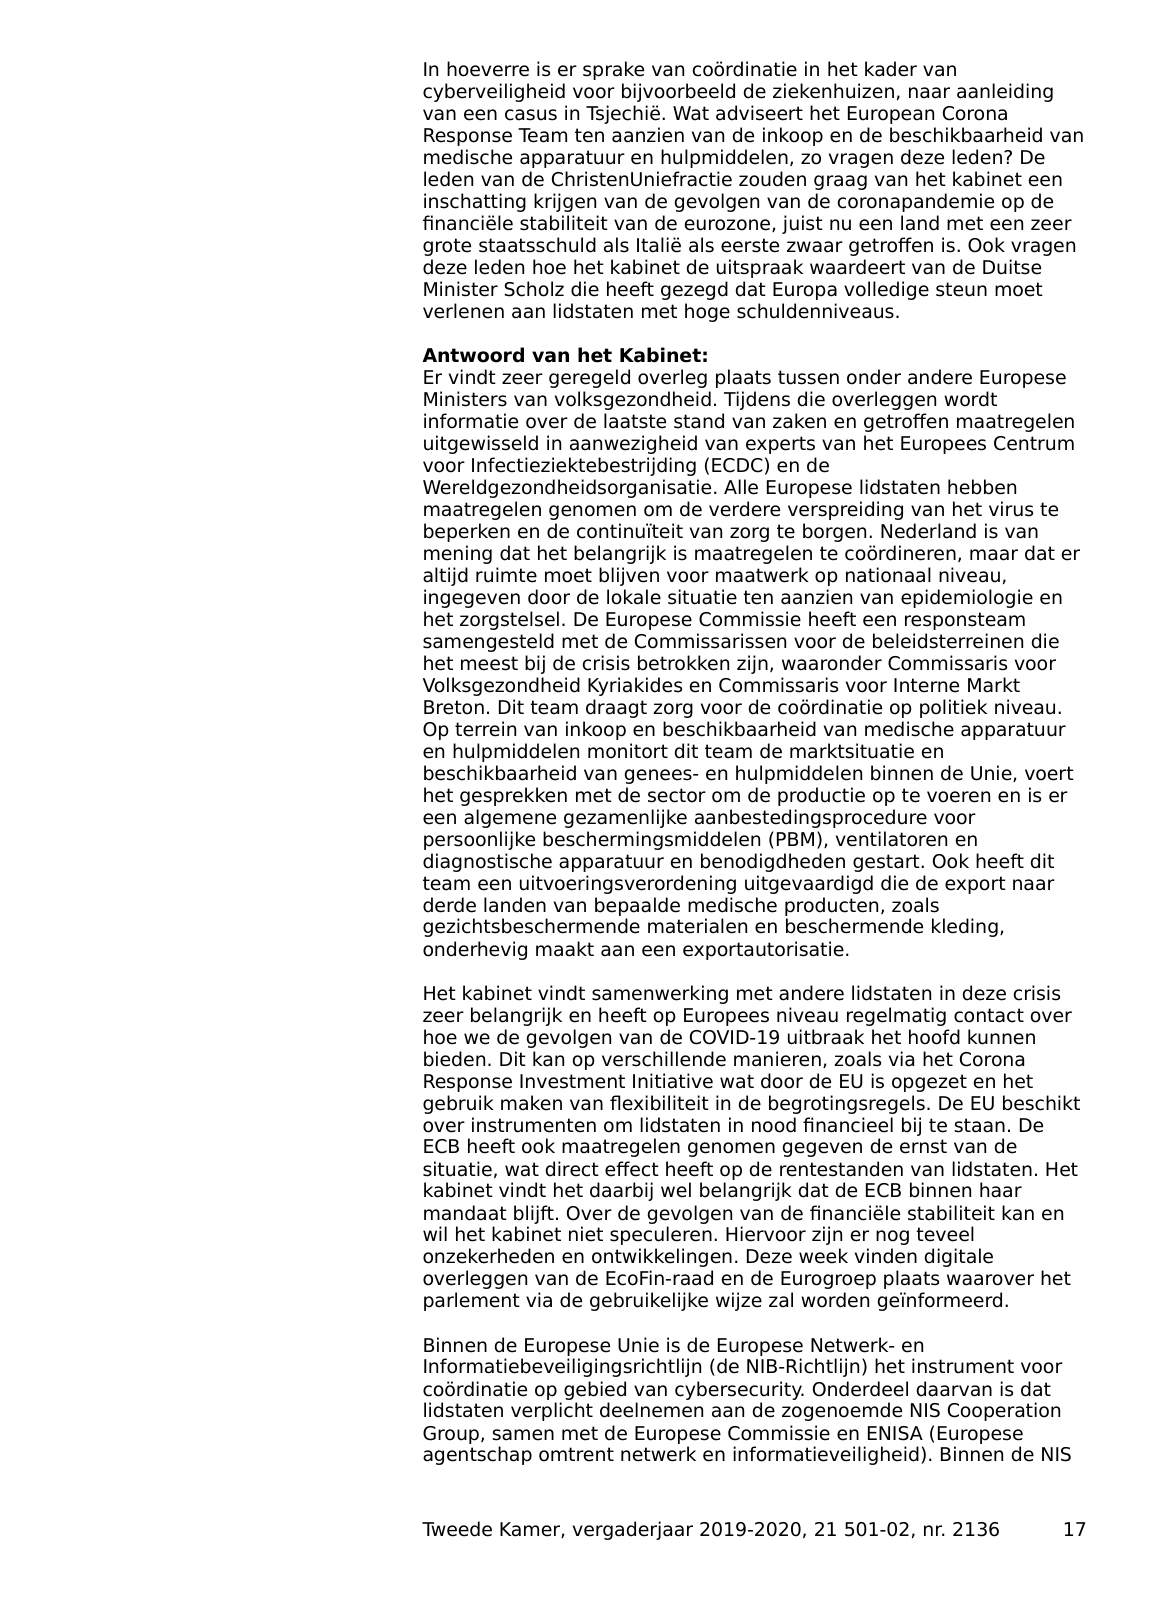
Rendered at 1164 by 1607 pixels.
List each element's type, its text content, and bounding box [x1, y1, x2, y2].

text In hoeverre is er sprake van coördinatie in het kader van cyberveiligheid voor bijvoorbeeld de ziekenhuizen, naar aanleiding van een casus in Tsjechië. Wat adviseert het European Corona Response Team ten aanzien van de inkoop en de beschikbaarheid van medische apparatuur en hulpmiddelen, zo vragen deze leden? De leden van de ChristenUniefractie zouden graag van het kabinet een inschatting krijgen van de gevolgen van de coronapandemie op de financiële stabiliteit van de eurozone, juist nu een land met een zeer grote staatsschuld als Italië als eerste zwaar getroffen is. Ook vragen deze leden hoe het kabinet de uitspraak waardeert van de Duitse Minister Scholz die heeft gezegd dat Europa volledige steun moet verlenen aan lidstaten met hoge schuldenniveaus. [422, 59, 1087, 323]
text Het kabinet vindt samenwerking met andere lidstaten in deze crisis zeer belangrijk en heeft op Europees niveau regelmatig contact over hoe we de gevolgen van de COVID-19 uitbraak het hoofd kunnen bieden. Dit kan op verschillende manieren, zoals via het Corona Response Investment Initiative wat door de EU is opgezet en het gebruik maken van flexibiliteit in de begrotingsregels. De EU beschikt over instrumenten om lidstaten in nood financieel bij te staan. De ECB heeft ook maatregelen genomen gegeven de ernst van de situatie, wat direct effect heeft op de rentestanden van lidstaten. Het kabinet vindt het daarbij wel belangrijk dat de ECB binnen haar mandaat blijft. Over de gevolgen van de financiële stabiliteit kan en wil het kabinet niet speculeren. Hiervoor zijn er nog teveel onzekerheden en ontwikkelingen. Deze week vinden digitale overleggen van de EcoFin-raad en de Eurogroep plaats waarover het parlement via de gebruikelijke wijze zal worden geïnformeerd. [422, 983, 1087, 1312]
text Er vindt zeer geregeld overleg plaats tussen onder andere Europese Ministers van volksgezondheid. Tijdens die overleggen wordt informatie over de laatste stand van zaken en getroffen maatregelen uitgewisseld in aanwezigheid van experts van het Europees Centrum voor Infectieziektebestrijding (ECDC) en de Wereldgezondheidsorganisatie. Alle Europese lidstaten hebben maatregelen genomen om de verdere verspreiding van het virus te beperken en de continuïteit van zorg te borgen. Nederland is van mening dat het belangrijk is maatregelen te coördineren, maar dat er altijd ruimte moet blijven voor maatwerk op nationaal niveau, ingegeven door de lokale situatie ten aanzien van epidemiologie en het zorgstelsel. De Europese Commissie heeft een responsteam samengesteld met de Commissarissen voor de beleidsterreinen die het meest bij de crisis betrokken zijn, waaronder Commissaris voor Volksgezondheid Kyriakides en Commissaris voor Interne Markt Breton. Dit team draagt zorg voor de coördinatie op politiek niveau. Op terrein van inkoop en beschikbaarheid van medische apparatuur en hulpmiddelen monitort dit team de marktsituatie en beschikbaarheid van genees- en hulpmiddelen binnen de Unie, voert het gesprekken met de sector om de productie op te voeren en is er een algemene gezamenlijke aanbestedingsprocedure voor persoonlijke beschermingsmiddelen (PBM), ventilatoren en diagnostische apparatuur en benodigdheden gestart. Ook heeft dit team een uitvoeringsverordening uitgevaardigd die de export naar derde landen van bepaalde medische producten, zoals gezichtsbeschermende materialen en beschermende kleding, onderhevig maakt aan een exportautorisatie. [422, 367, 1087, 960]
text Antwoord van het Kabinet: [422, 345, 1087, 367]
text Binnen de Europese Unie is de Europese Netwerk- en Informatiebeveiligingsrichtlijn (de NIB-Richtlijn) het instrument voor coördinatie op gebied van cybersecurity. Onderdeel daarvan is dat lidstaten verplicht deelnemen aan de zogenoemde NIS Cooperation Group, samen met de Europese Commissie en ENISA (Europese agentschap omtrent netwerk en informatieveiligheid). Binnen de NIS [422, 1334, 1087, 1466]
